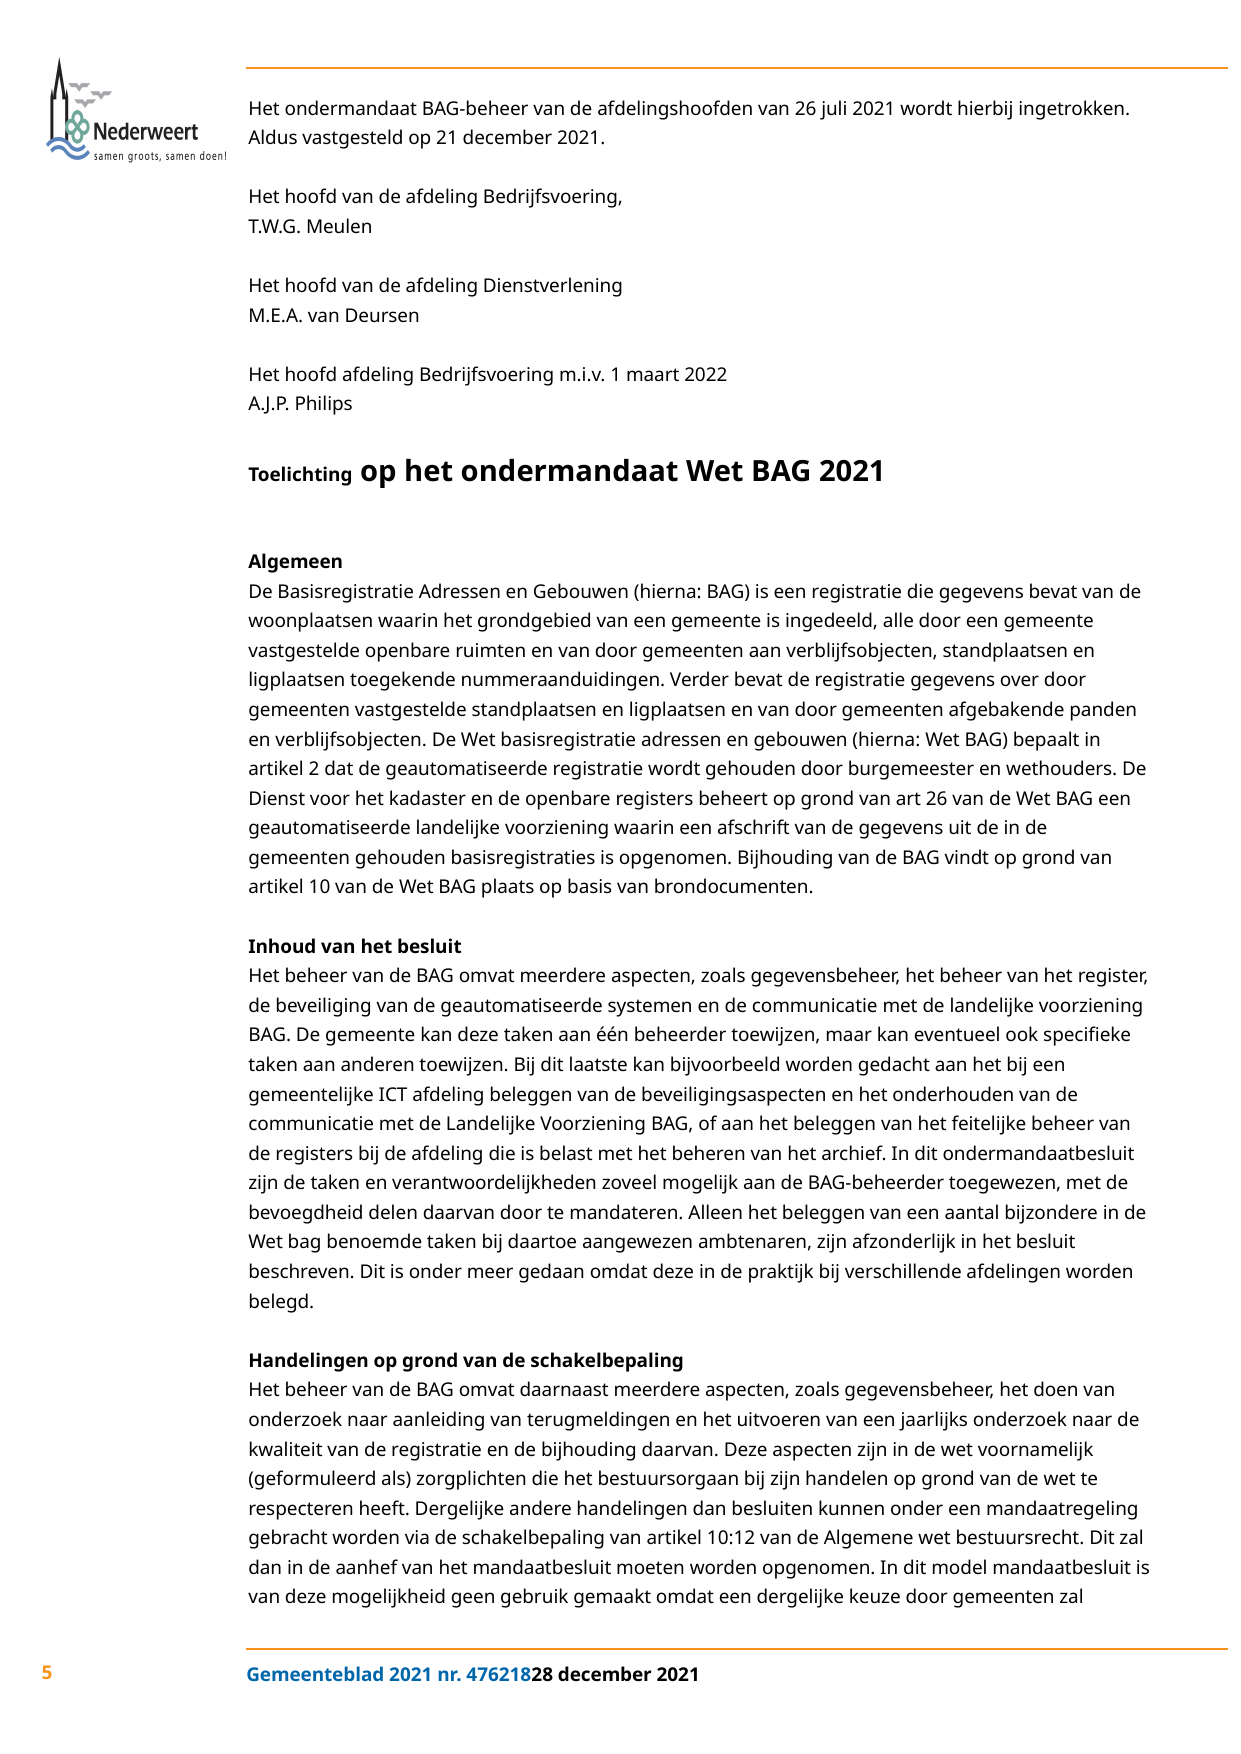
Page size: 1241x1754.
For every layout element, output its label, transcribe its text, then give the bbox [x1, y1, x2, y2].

text Het hoofd van de afdeling Dienstverlening [248, 272, 1152, 298]
picture [41, 47, 231, 172]
text Het hoofd afdeling Bedrijfsvoering m.i.v. 1 maart 2022 [248, 361, 1152, 387]
text Het ondermandaat BAG-beheer van de afdelingshoofden van 26 juli 2021 wordt hierbij ingetrokken. [248, 95, 1152, 121]
text Algemeen [248, 548, 1152, 574]
text De Basisregistratie Adressen en Gebouwen (hierna: BAG) is een registratie die gegevens bevat van de woonplaatsen waarin het grondgebied van een gemeente is ingedeeld, alle door een gemeente vastgestelde openbare ruimten en van door gemeenten aan verblijfsobjecten, standplaatsen en ligplaatsen toegekende nummeraanduidingen. Verder bevat de registratie gegevens over door gemeenten vastgestelde standplaatsen en ligplaatsen en van door gemeenten afgebakende panden en verblijfsobjecten. De Wet basisregistratie adressen en gebouwen (hierna: Wet BAG) bepaalt in artikel 2 dat de geautomatiseerde registratie wordt gehouden door burgemeester en wethouders. De Dienst voor het kadaster en de openbare registers beheert op grond van art 26 van de Wet BAG een geautomatiseerde landelijke voorziening waarin een afschrift van de gegevens uit de in de gemeenten gehouden basisregistraties is opgenomen. Bijhouding van de BAG vindt op grond van artikel 10 van de Wet BAG plaats op basis van brondocumenten. [248, 578, 1152, 899]
text Aldus vastgesteld op 21 december 2021. [248, 124, 1152, 150]
text Inhoud van het besluit [248, 933, 1152, 958]
text Het beheer van de BAG omvat daarnaast meerdere aspecten, zoals gegevensbeheer, het doen van onderzoek naar aanleiding van terugmeldingen en het uitvoeren van een jaarlijks onderzoek naar de kwaliteit van de registratie en de bijhouding daarvan. Deze aspecten zijn in de wet voornamelijk (geformuleerd als) zorgplichten die het bestuursorgaan bij zijn handelen op grond van de wet te respecteren heeft. Dergelijke andere handelingen dan besluiten kunnen onder een mandaatregeling gebracht worden via de schakelbepaling van artikel 10:12 van de Algemene wet bestuursrecht. Dit zal dan in de aanhef van het mandaatbesluit moeten worden opgenomen. In dit model mandaatbesluit is van deze mogelijkheid geen gebruik gemaakt omdat een dergelijke keuze door gemeenten zal [248, 1377, 1152, 1609]
text Toelichting op het ondermandaat Wet BAG 2021 [248, 450, 1152, 489]
text Het beheer van de BAG omvat meerdere aspecten, zoals gegevensbeheer, het beheer van het register, de beveiliging van de geautomatiseerde systemen en de communicatie met de landelijke voorziening BAG. De gemeente kan deze taken aan één beheerder toewijzen, maar kan eventueel ook specifieke taken aan anderen toewijzen. Bij dit laatste kan bijvoorbeeld worden gedacht aan het bij een gemeentelijke ICT afdeling beleggen van de beveiligingsaspecten en het onderhouden van de communicatie met de Landelijke Voorziening BAG, of aan het beleggen van het feitelijke beheer van de registers bij de afdeling die is belast met het beheren van het archief. In dit ondermandaatbesluit zijn de taken en verantwoordelijkheden zoveel mogelijk aan de BAG-beheerder toegewezen, met de bevoegdheid delen daarvan door te mandateren. Alleen het beleggen van een aantal bijzondere in de Wet bag benoemde taken bij daartoe aangewezen ambtenaren, zijn afzonderlijk in het besluit beschreven. Dit is onder meer gedaan omdat deze in de praktijk bij verschillende afdelingen worden belegd. [248, 962, 1152, 1313]
text Handelingen op grond van de schakelbepaling [248, 1347, 1152, 1373]
text T.W.G. Meulen [248, 213, 1152, 239]
text Het hoofd van de afdeling Bedrijfsvoering, [248, 183, 1152, 209]
text A.J.P. Philips [248, 391, 1152, 416]
text M.E.A. van Deursen [248, 302, 1152, 328]
